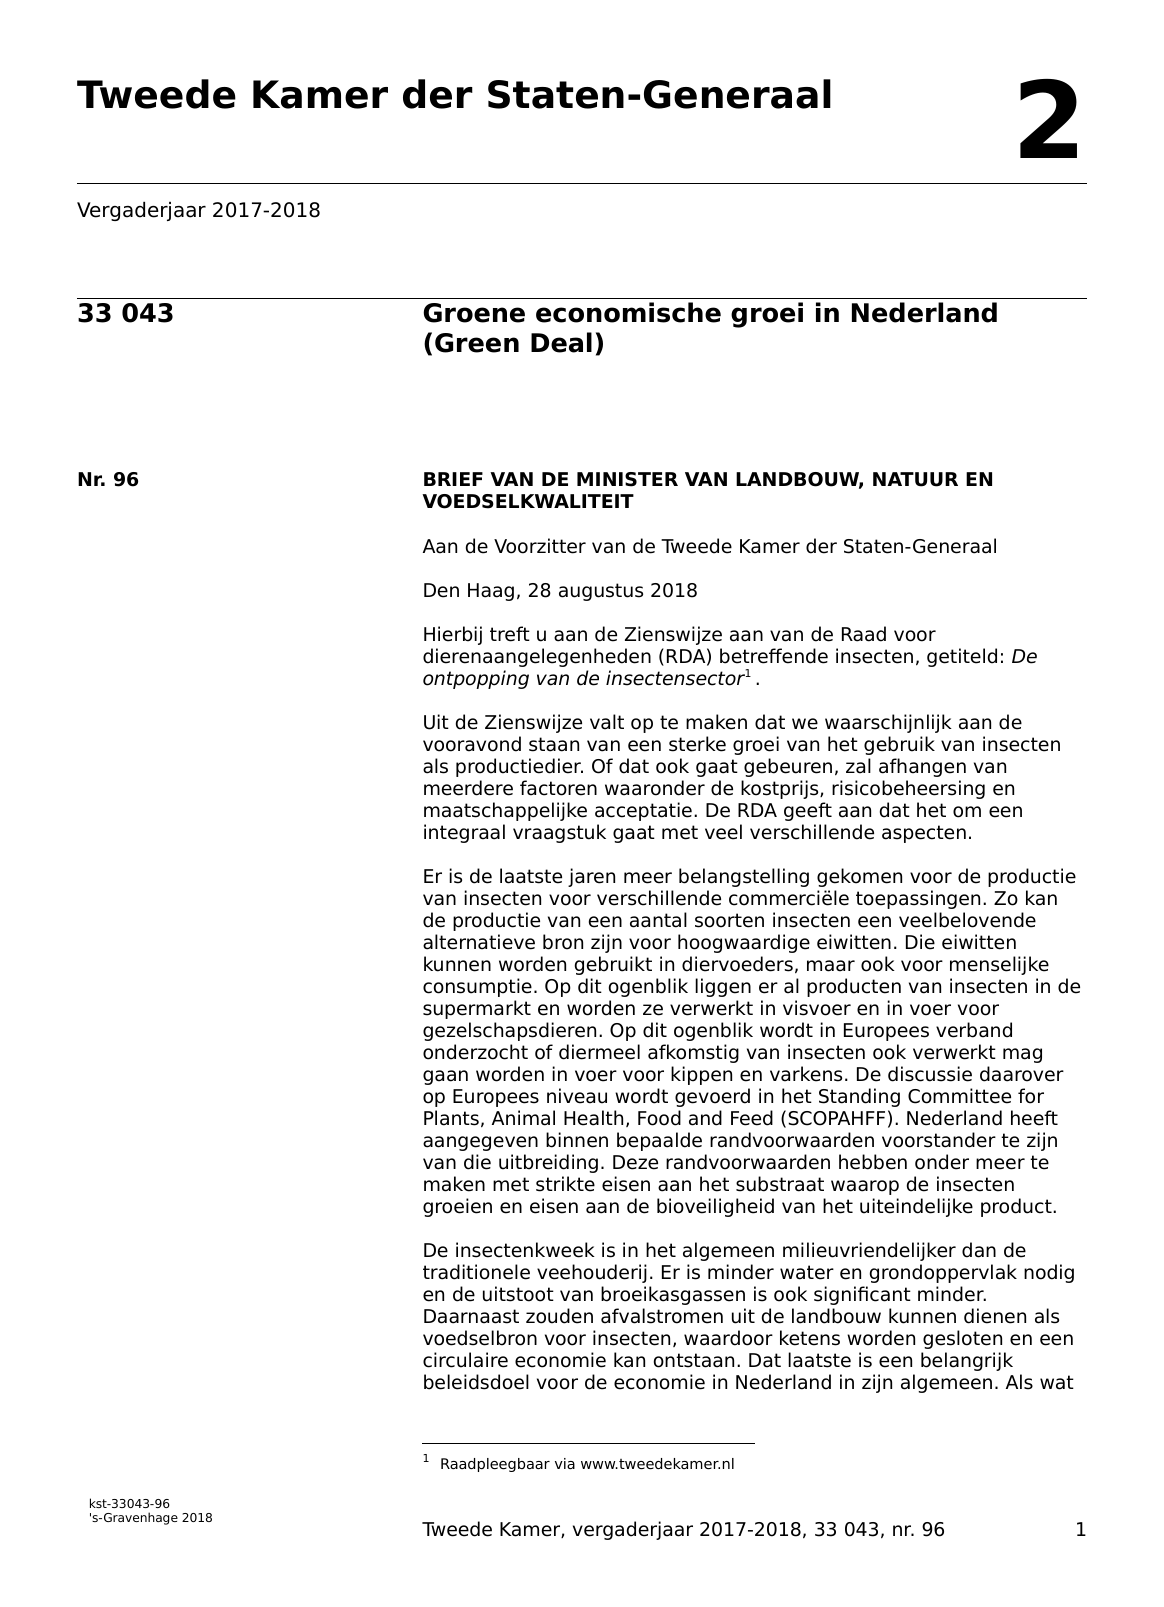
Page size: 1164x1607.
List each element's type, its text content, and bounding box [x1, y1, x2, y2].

table_header Tweede Kamer der Staten-Generaal [77, 59, 886, 183]
table_cell Vergaderjaar 2017-2018 [77, 184, 1087, 298]
text Aan de Voorzitter van de Tweede Kamer der Staten-Generaal [422, 536, 1087, 557]
subtitle 33 043 Groene economische groei in Nederland (Green Deal) [77, 299, 1087, 358]
text Er is de laatste jaren meer belangstelling gekomen voor de productie van insecten voor verschillende commerciële toepassingen. Zo kan de productie van een aantal soorten insecten een veelbelovende alternatieve bron zijn voor hoogwaardige eiwitten. Die eiwitten kunnen worden gebruikt in diervoeders, maar ook voor menselijke consumptie. Op dit ogenblik liggen er al producten van insecten in de supermarkt en worden ze verwerkt in visvoer en in voer voor gezelschapsdieren. Op dit ogenblik wordt in Europees verband onderzocht of diermeel afkomstig van insecten ook verwerkt mag gaan worden in voer voor kippen en varkens. De discussie daarover op Europees niveau wordt gevoerd in het Standing Committee for Plants, Animal Health, Food and Feed (SCOPAHFF). Nederland heeft aangegeven binnen bepaalde randvoorwaarden voorstander te zijn van die uitbreiding. Deze randvoorwaarden hebben onder meer te maken met strikte eisen aan het substraat waarop de insecten groeien en eisen aan de bioveiligheid van het uiteindelijke product. [422, 866, 1087, 1218]
table_header 2 [886, 59, 1087, 183]
text kst-33043-96 [88, 1497, 323, 1511]
text Raadpleegbaar via www.tweedekamer.nl [422, 1452, 1087, 1474]
text Den Haag, 28 augustus 2018 [422, 580, 1087, 602]
text Hierbij treft u aan de Zienswijze aan van de Raad voor dierenaangelegenheden (RDA) betreffende insecten, getiteld: De ontpopping van de insectensector. [422, 624, 1087, 690]
text Uit de Zienswijze valt op te maken dat we waarschijnlijk aan de vooravond staan van een sterke groei van het gebruik van insecten als productiedier. Of dat ook gaat gebeuren, zal afhangen van meerdere factoren waaronder de kostprijs, risicobeheersing en maatschappelijke acceptatie. De RDA geeft aan dat het om een integraal vraagstuk gaat met veel verschillende aspecten. [422, 712, 1087, 844]
subtitle Nr. 96 BRIEF VAN DE MINISTER VAN LANDBOUW, NATUUR EN VOEDSELKWALITEIT [77, 469, 1087, 513]
text 's-Gravenhage 2018 [88, 1511, 323, 1525]
text De insectenkweek is in het algemeen milieuvriendelijker dan de traditionele veehouderij. Er is minder water en grondoppervlak nodig en de uitstoot van broeikasgassen is ook significant minder. Daarnaast zouden afvalstromen uit de landbouw kunnen dienen als voedselbron voor insecten, waardoor ketens worden gesloten en een circulaire economie kan ontstaan. Dat laatste is een belangrijk beleidsdoel voor de economie in Nederland in zijn algemeen. Als wat [422, 1240, 1087, 1394]
